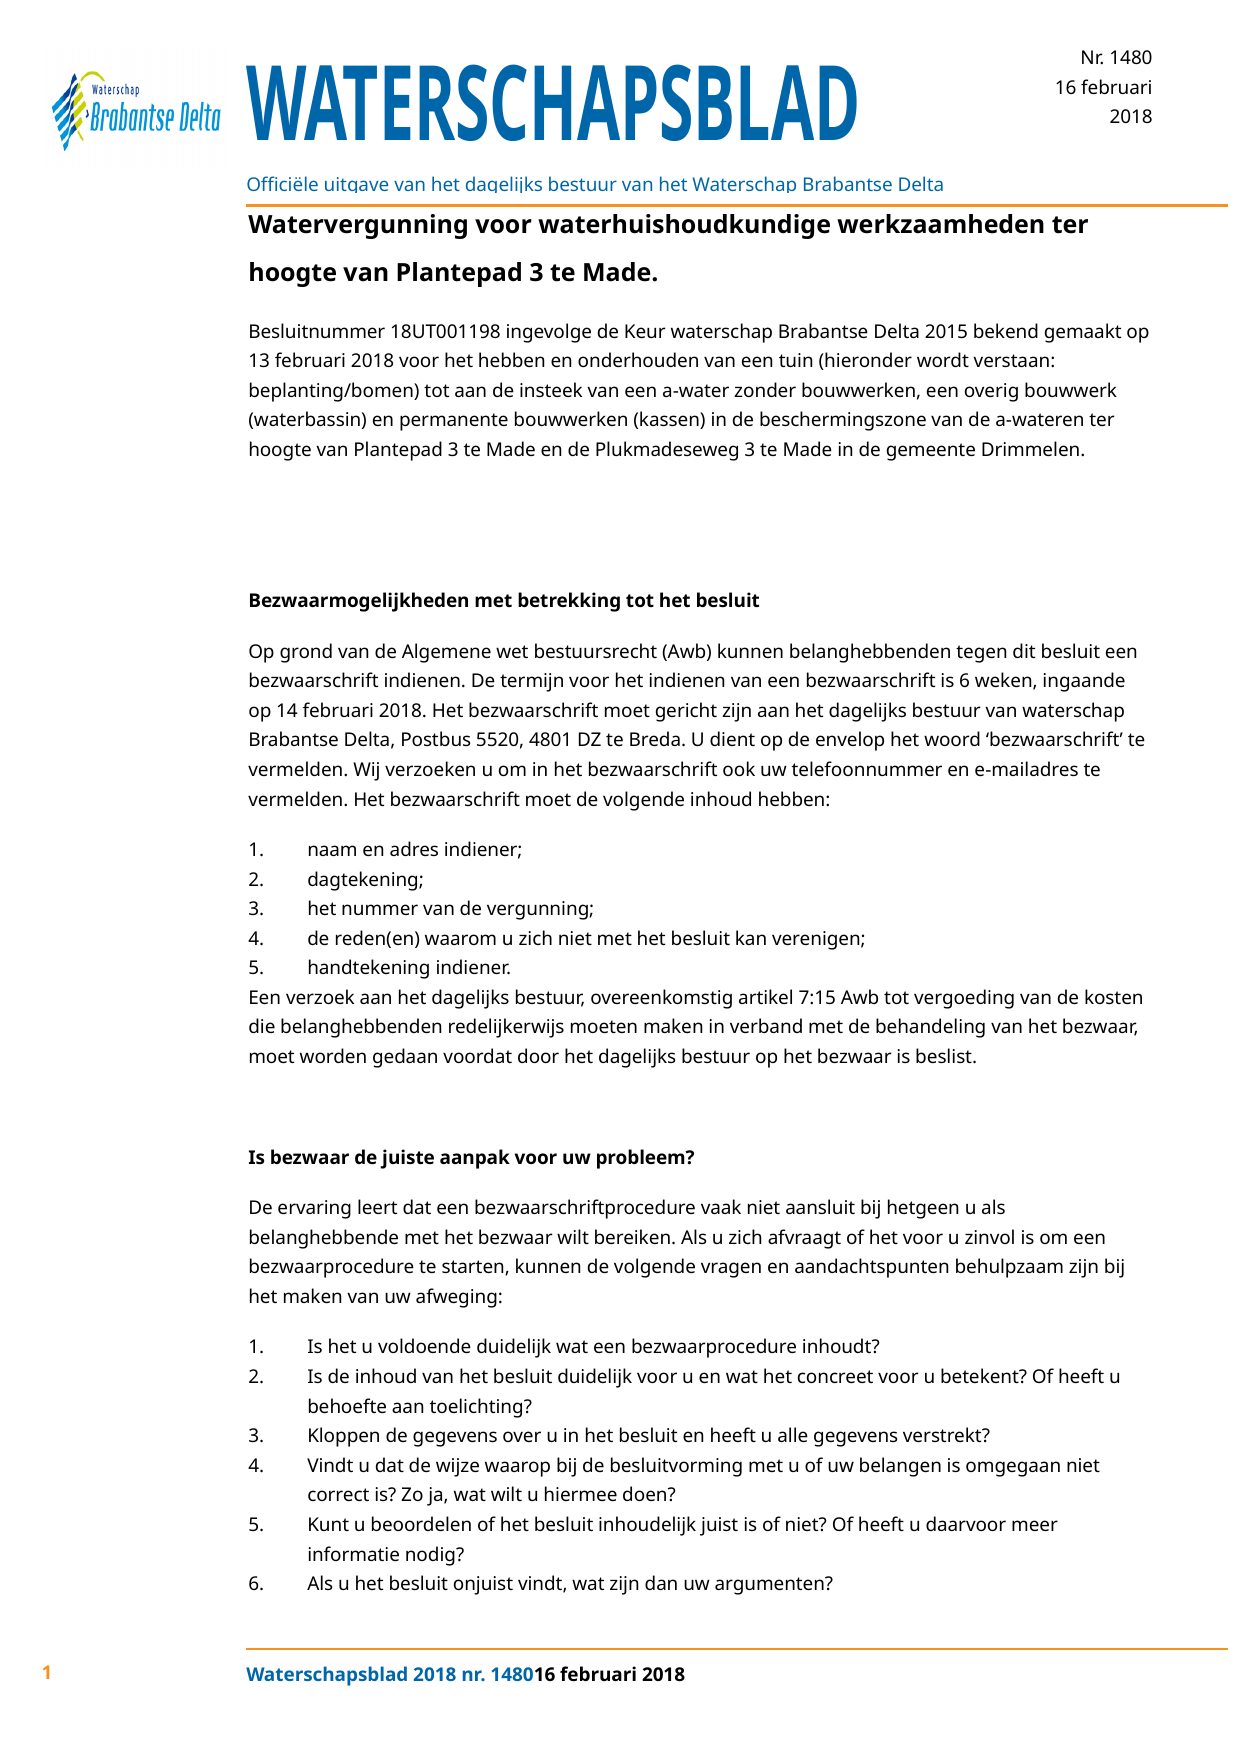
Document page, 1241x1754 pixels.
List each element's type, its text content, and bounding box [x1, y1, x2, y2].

text Op grond van de Algemene wet bestuursrecht (Awb) kunnen belanghebbenden tegen dit besluit een bezwaarschrift indienen. De termijn voor het indienen van een bezwaarschrift is 6 weken, ingaande op 14 februari 2018. Het bezwaarschrift moet gericht zijn aan het dagelijks bestuur van waterschap Brabantse Delta, Postbus 5520, 4801 DZ te Breda. U dient op de envelop het woord ‘bezwaarschrift’ te vermelden. Wij verzoeken u om in het bezwaarschrift ook uw telefoonnummer en e‑mailadres te vermelden. Het bezwaarschrift moet de volgende inhoud hebben: [248, 638, 1152, 812]
list Vindt u dat de wijze waarop bij de besluitvorming met u of uw belangen is omgegaan niet correct is? Zo ja, wat wilt u hiermee doen? [248, 1452, 1152, 1507]
text Bezwaarmogelijkheden met betrekking tot het besluit [248, 587, 1152, 613]
text De ervaring leert dat een bezwaarschriftprocedure vaak niet aansluit bij hetgeen u als belanghebbende met het bezwaar wilt bereiken. Als u zich afvraagt of het voor u zinvol is om een bezwaarprocedure te starten, kunnen de volgende vragen en aandachtspunten behulpzaam zijn bij het maken van uw afweging: [248, 1194, 1152, 1309]
list Kunt u beoordelen of het besluit inhoudelijk juist is of niet? Of heeft u daarvoor meer informatie nodig? [248, 1511, 1152, 1567]
list de reden(en) waarom u zich niet met het besluit kan verenigen; [248, 925, 1152, 951]
text Besluitnummer 18UT001198 ingevolge de Keur waterschap Brabantse Delta 2015 bekend gemaakt op 13 februari 2018 voor het hebben en onderhouden van een tuin (hieronder wordt verstaan: beplanting/bomen) tot aan de insteek van een a-water zonder bouwwerken, een overig bouwwerk (waterbassin) en permanente bouwwerken (kassen) in de beschermingszone van de a-wateren ter hoogte van Plantepad 3 te Made en de Plukmadeseweg 3 te Made in de gemeente Drimmelen. [248, 318, 1152, 462]
list handtekening indiener. [248, 954, 1152, 980]
list dagtekening; [248, 866, 1152, 892]
text Watervergunning voor waterhuishoudkundige werkzaamheden ter hoogte van Plantepad 3 te Made. [248, 207, 1152, 288]
list naam en adres indiener; [248, 836, 1152, 862]
list Is het u voldoende duidelijk wat een bezwaarprocedure inhoudt? [248, 1334, 1152, 1359]
list Kloppen de gegevens over u in het besluit en heeft u alle gegevens verstrekt? [248, 1422, 1152, 1448]
list Als u het besluit onjuist vindt, wat zijn dan uw argumenten? [248, 1570, 1152, 1596]
picture [41, 47, 231, 172]
list het nummer van de vergunning; [248, 895, 1152, 921]
text Een verzoek aan het dagelijks bestuur, overeenkomstig artikel 7:15 Awb tot vergoeding van de kosten die belanghebbenden redelijkerwijs moeten maken in verband met de behandeling van het bezwaar, moet worden gedaan voordat door het dagelijks bestuur op het bezwaar is beslist. [248, 984, 1152, 1069]
text Is bezwaar de juiste aanpak voor uw probleem? [248, 1144, 1152, 1170]
list Is de inhoud van het besluit duidelijk voor u en wat het concreet voor u betekent? Of heeft u behoefte aan toelichting? [248, 1363, 1152, 1419]
